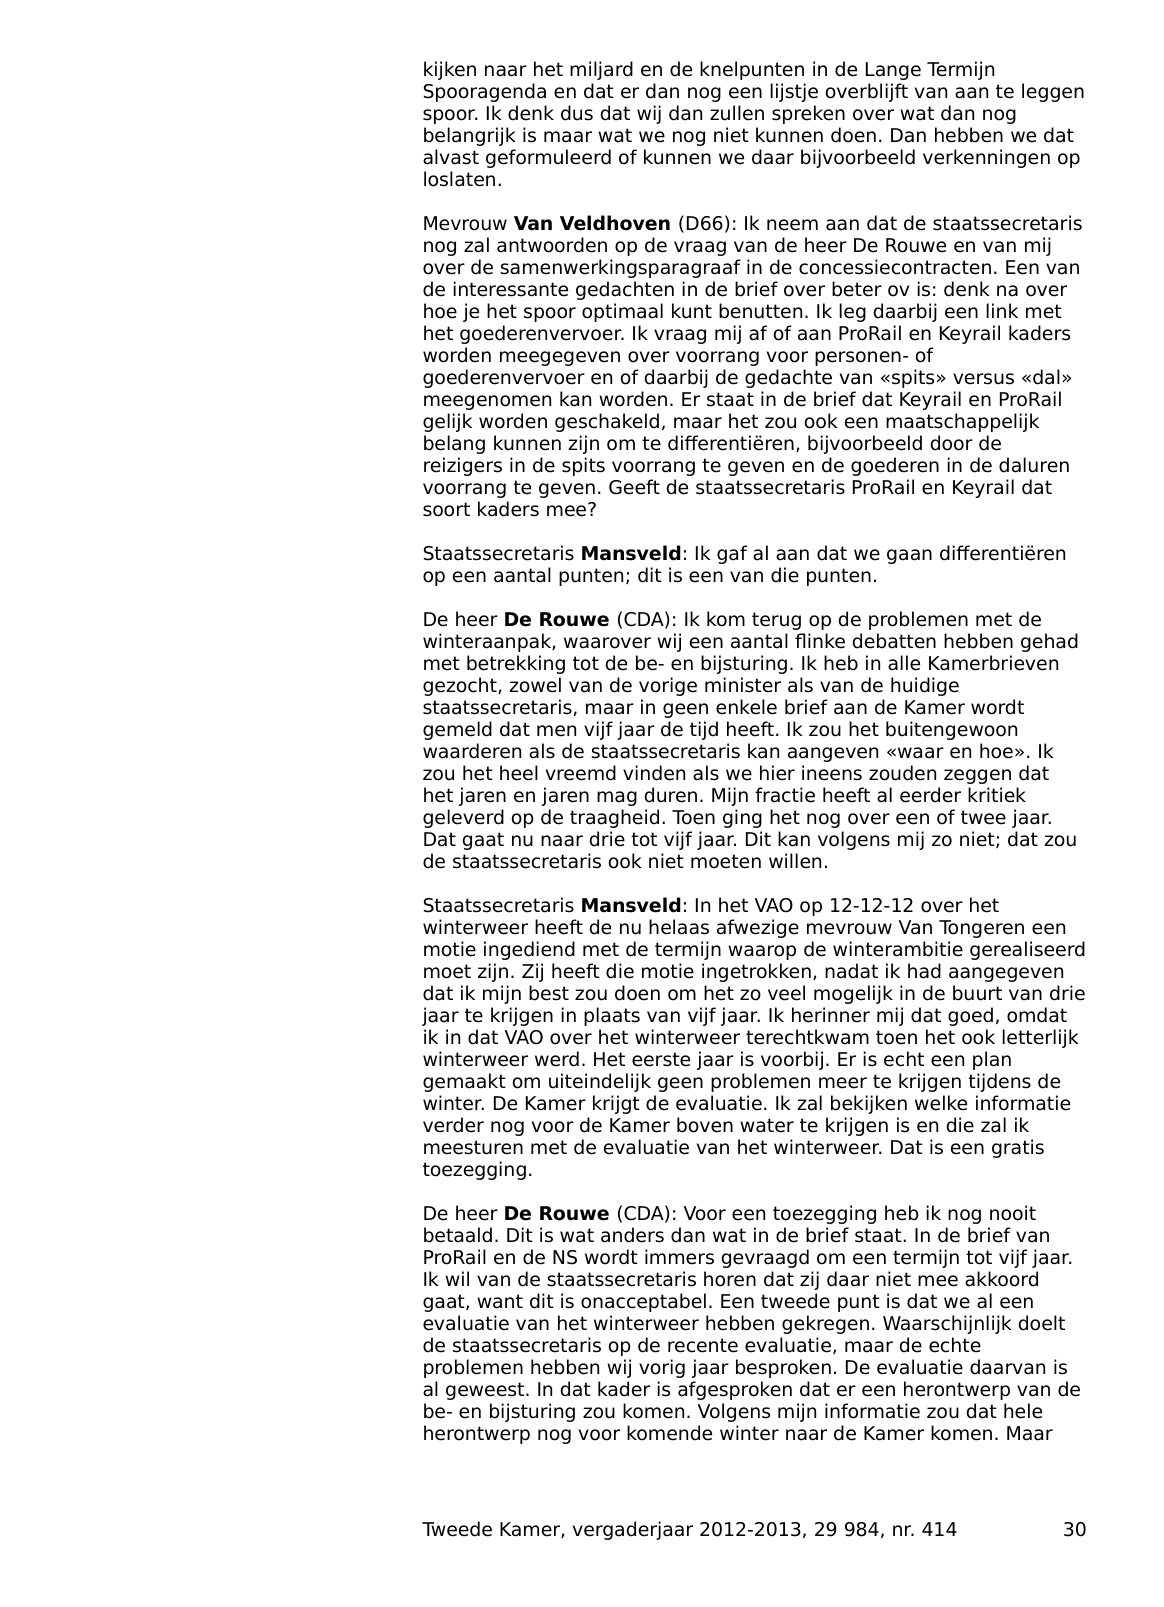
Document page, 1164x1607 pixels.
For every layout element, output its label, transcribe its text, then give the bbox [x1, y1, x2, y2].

text Staatssecretaris Mansveld: In het VAO op 12-12-12 over het winterweer heeft de nu helaas afwezige mevrouw Van Tongeren een motie ingediend met de termijn waarop de winterambitie gerealiseerd moet zijn. Zij heeft die motie ingetrokken, nadat ik had aangegeven dat ik mijn best zou doen om het zo veel mogelijk in de buurt van drie jaar te krijgen in plaats van vijf jaar. Ik herinner mij dat goed, omdat ik in dat VAO over het winterweer terechtkwam toen het ook letterlijk winterweer werd. Het eerste jaar is voorbij. Er is echt een plan gemaakt om uiteindelijk geen problemen meer te krijgen tijdens de winter. De Kamer krijgt de evaluatie. Ik zal bekijken welke informatie verder nog voor de Kamer boven water te krijgen is en die zal ik meesturen met de evaluatie van het winterweer. Dat is een gratis toezegging. [422, 895, 1087, 1181]
text De heer De Rouwe (CDA): Voor een toezegging heb ik nog nooit betaald. Dit is wat anders dan wat in de brief staat. In de brief van ProRail en de NS wordt immers gevraagd om een termijn tot vijf jaar. Ik wil van de staatssecretaris horen dat zij daar niet mee akkoord gaat, want dit is onacceptabel. Een tweede punt is dat we al een evaluatie van het winterweer hebben gekregen. Waarschijnlijk doelt de staatssecretaris op de recente evaluatie, maar de echte problemen hebben wij vorig jaar besproken. De evaluatie daarvan is al geweest. In dat kader is afgesproken dat er een herontwerp van de be- en bijsturing zou komen. Volgens mijn informatie zou dat hele herontwerp nog voor komende winter naar de Kamer komen. Maar [422, 1203, 1087, 1445]
text Staatssecretaris Mansveld: Ik gaf al aan dat we gaan differentiëren op een aantal punten; dit is een van die punten. [422, 543, 1087, 587]
text De heer De Rouwe (CDA): Ik kom terug op de problemen met de winteraanpak, waarover wij een aantal flinke debatten hebben gehad met betrekking tot de be- en bijsturing. Ik heb in alle Kamerbrieven gezocht, zowel van de vorige minister als van de huidige staatssecretaris, maar in geen enkele brief aan de Kamer wordt gemeld dat men vijf jaar de tijd heeft. Ik zou het buitengewoon waarderen als de staatssecretaris kan aangeven «waar en hoe». Ik zou het heel vreemd vinden als we hier ineens zouden zeggen dat het jaren en jaren mag duren. Mijn fractie heeft al eerder kritiek geleverd op de traagheid. Toen ging het nog over een of twee jaar. Dat gaat nu naar drie tot vijf jaar. Dit kan volgens mij zo niet; dat zou de staatssecretaris ook niet moeten willen. [422, 609, 1087, 873]
text kijken naar het miljard en de knelpunten in de Lange Termijn Spooragenda en dat er dan nog een lijstje overblijft van aan te leggen spoor. Ik denk dus dat wij dan zullen spreken over wat dan nog belangrijk is maar wat we nog niet kunnen doen. Dan hebben we dat alvast geformuleerd of kunnen we daar bijvoorbeeld verkenningen op loslaten. [422, 59, 1087, 191]
text Mevrouw Van Veldhoven (D66): Ik neem aan dat de staatssecretaris nog zal antwoorden op de vraag van de heer De Rouwe en van mij over de samenwerkingsparagraaf in de concessiecontracten. Een van de interessante gedachten in de brief over beter ov is: denk na over hoe je het spoor optimaal kunt benutten. Ik leg daarbij een link met het goederenvervoer. Ik vraag mij af of aan ProRail en Keyrail kaders worden meegegeven over voorrang voor personen- of goederenvervoer en of daarbij de gedachte van «spits» versus «dal» meegenomen kan worden. Er staat in de brief dat Keyrail en ProRail gelijk worden geschakeld, maar het zou ook een maatschappelijk belang kunnen zijn om te differentiëren, bijvoorbeeld door de reizigers in de spits voorrang te geven en de goederen in de daluren voorrang te geven. Geeft de staatssecretaris ProRail en Keyrail dat soort kaders mee? [422, 213, 1087, 521]
